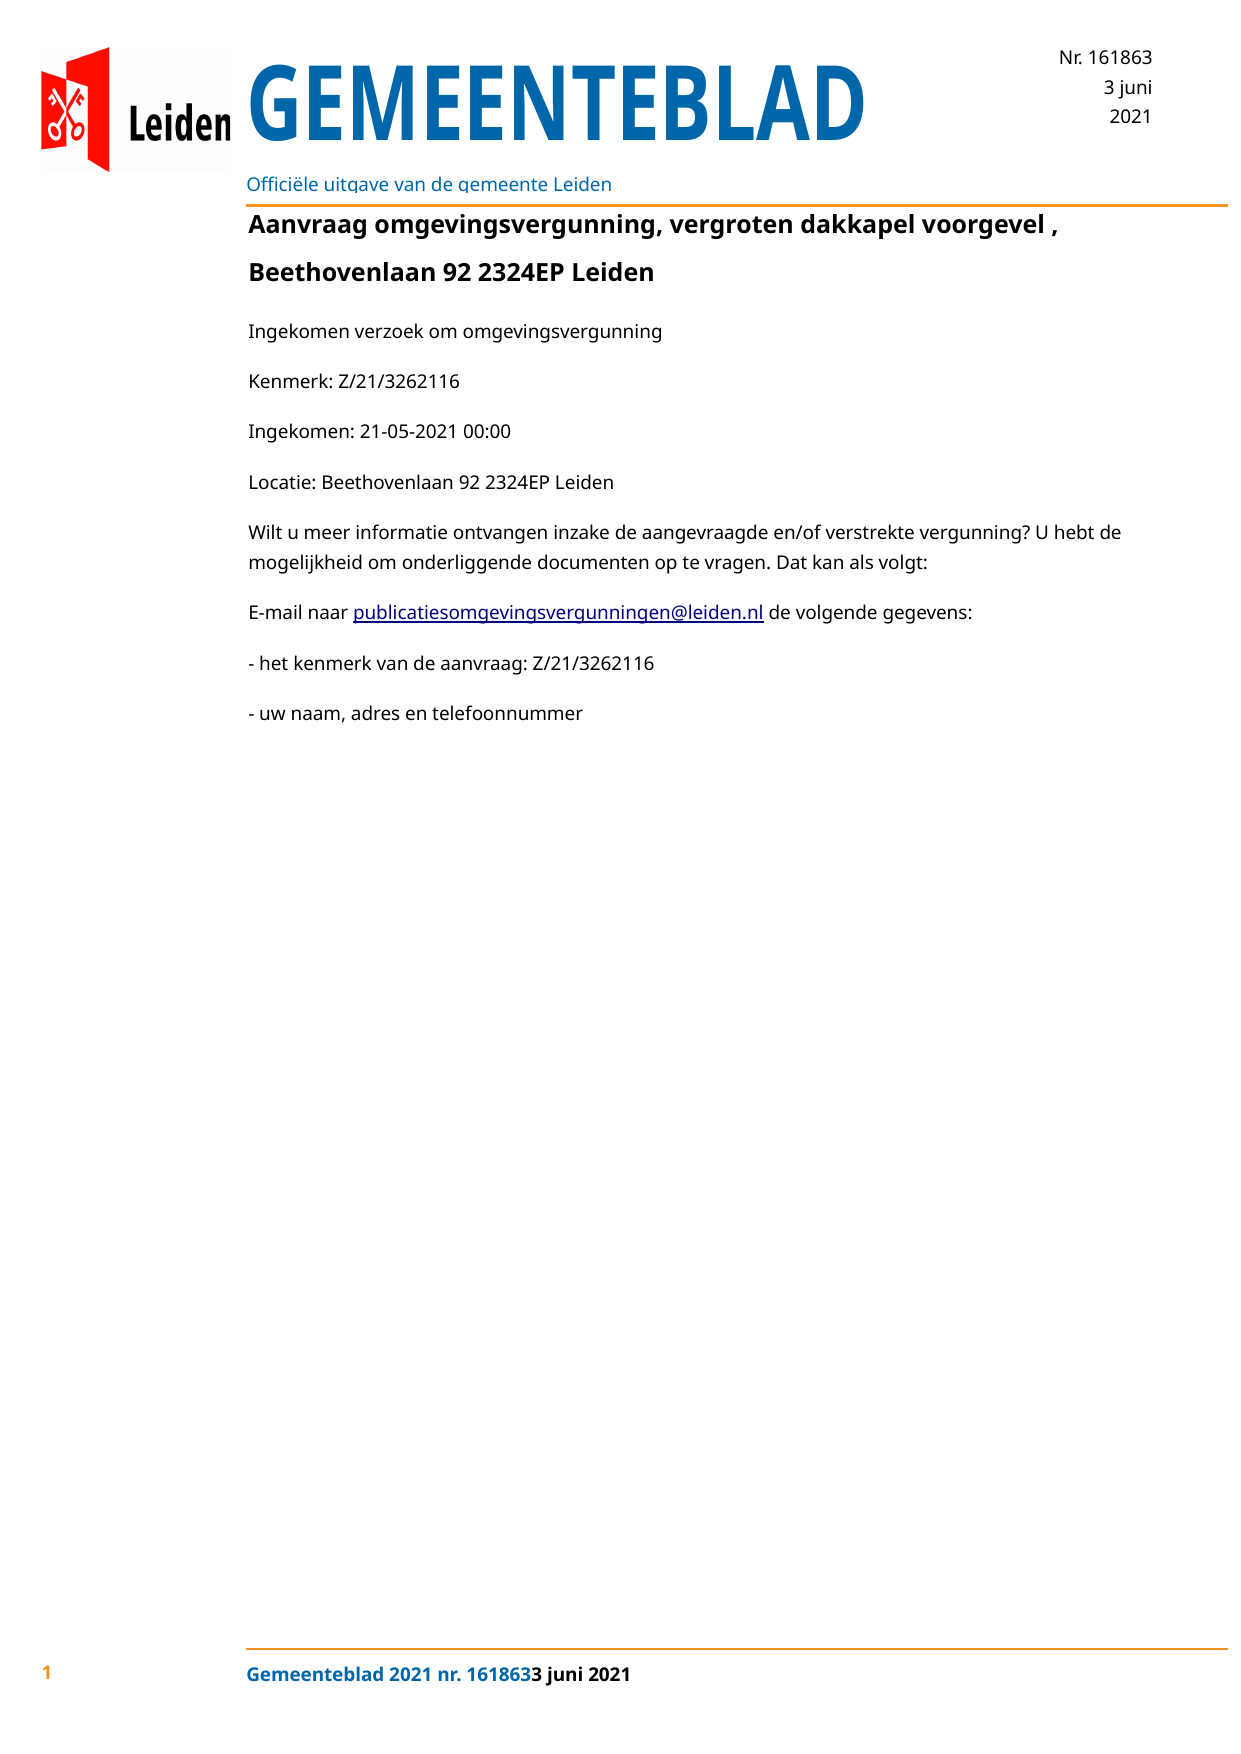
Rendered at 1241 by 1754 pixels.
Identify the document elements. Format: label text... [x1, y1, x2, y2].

text - uw naam, adres en telefoonnummer [248, 700, 1152, 726]
text Ingekomen verzoek om omgevingsvergunning [248, 318, 1152, 344]
text Wilt u meer informatie ontvangen inzake de aangevraagde en/of verstrekte vergunning? U hebt de mogelijkheid om onderliggende documenten op te vragen. Dat kan als volgt: [248, 519, 1152, 575]
text - het kenmerk van de aanvraag: Z/21/3262116 [248, 650, 1152, 676]
text E-mail naar publicatiesomgevingsvergunningen@leiden.nl de volgende gegevens: [248, 599, 1152, 625]
text Kenmerk: Z/21/3262116 [248, 368, 1152, 394]
text Locatie: Beethovenlaan 92 2324EP Leiden [248, 469, 1152, 495]
text Aanvraag omgevingsvergunning, vergroten dakkapel voorgevel , Beethovenlaan 92 2324EP Leiden [248, 207, 1152, 288]
text Ingekomen: 21-05-2021 00:00 [248, 419, 1152, 444]
picture [41, 47, 231, 172]
